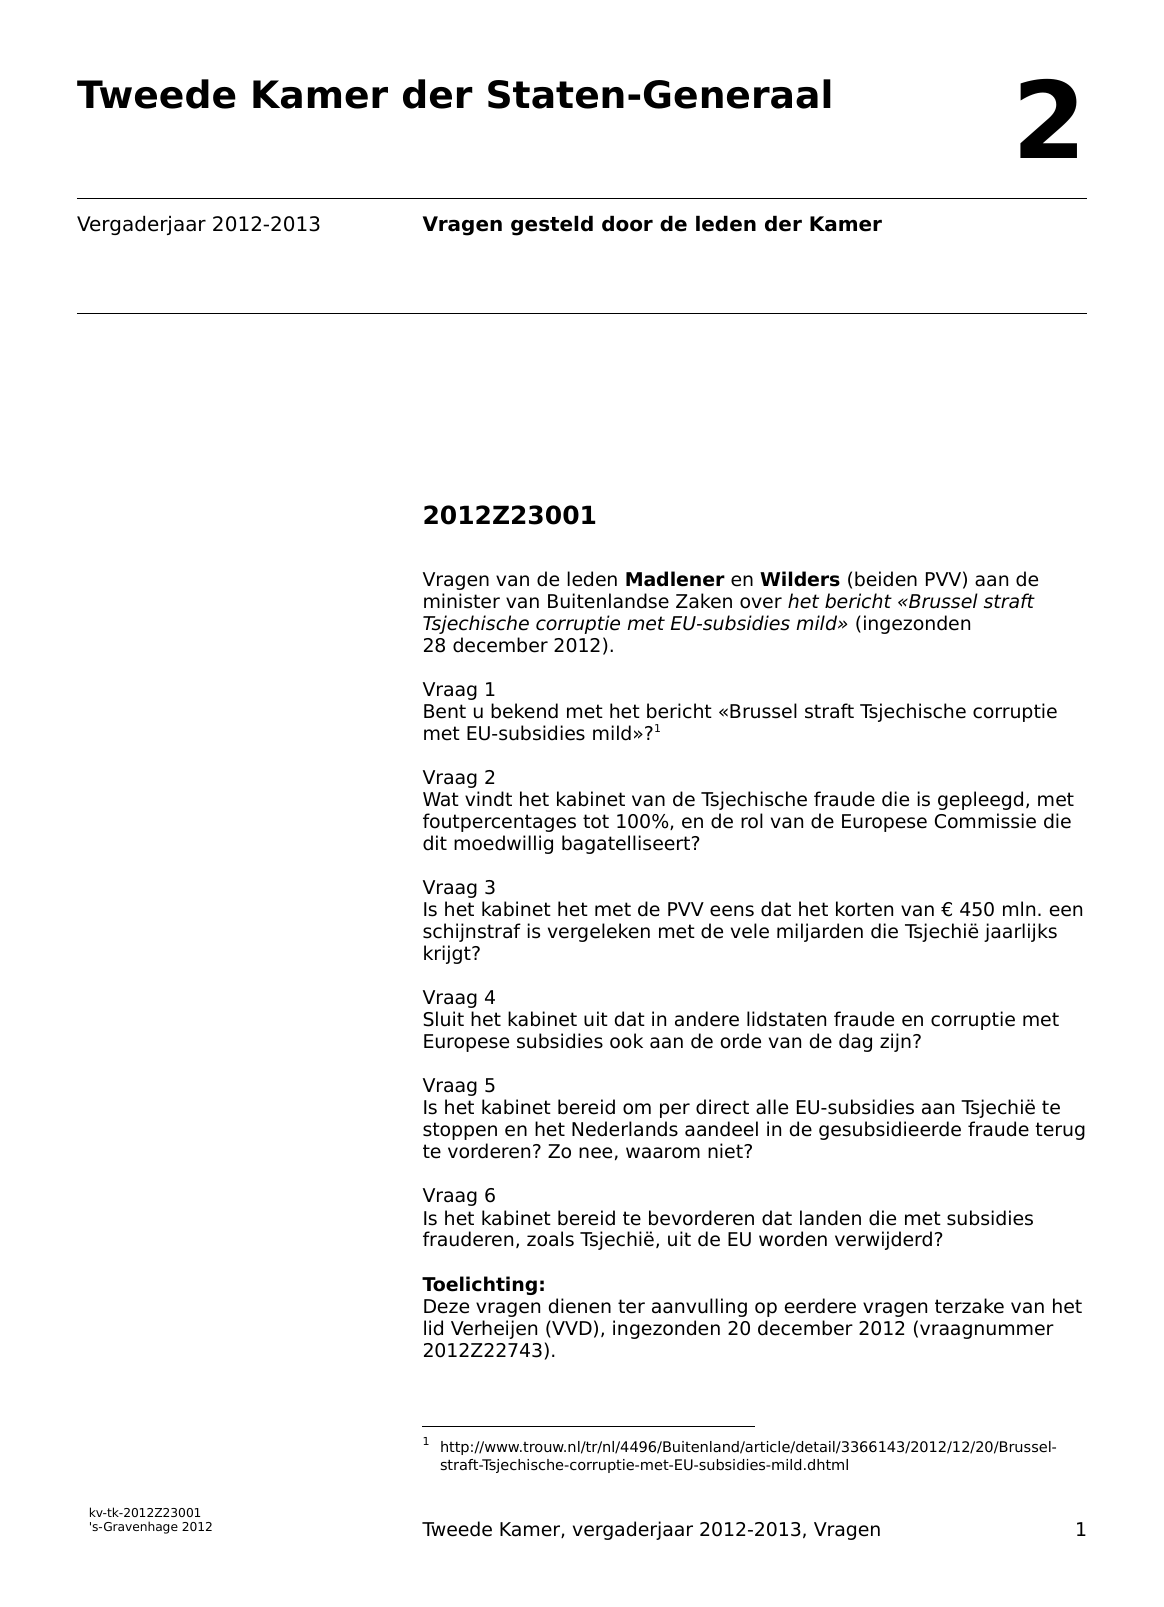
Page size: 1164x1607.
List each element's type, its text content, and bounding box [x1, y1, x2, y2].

text Vraag 2 [422, 767, 1087, 789]
text 2012Z23001 [422, 501, 1087, 531]
text Wat vindt het kabinet van de Tsjechische fraude die is gepleegd, met foutpercentages tot 100%, en de rol van de Europese Commissie die dit moedwillig bagatelliseert? [422, 789, 1087, 855]
text Vraag 1 [422, 679, 1087, 701]
subtitle Toelichting: [422, 1273, 1087, 1296]
text Bent u bekend met het bericht «Brussel straft Tsjechische corruptie met EU-subsidies mild»? [422, 701, 1087, 745]
text Deze vragen dienen ter aanvulling op eerdere vragen terzake van het lid Verheijen (VVD), ingezonden 20 december 2012 (vraagnummer 2012Z22743). [422, 1296, 1087, 1361]
table_cell Vragen gesteld door de leden der Kamer [422, 199, 1087, 313]
text http://www.trouw.nl/tr/nl/4496/Buitenland/article/detail/3366143/2012/12/20/Brussel-straft-Tsjechische-corruptie-met-EU-subsidies-mild.dhtml [422, 1435, 1087, 1474]
text Is het kabinet bereid om per direct alle EU-subsidies aan Tsjechië te stoppen en het Nederlands aandeel in de gesubsidieerde fraude terug te vorderen? Zo nee, waarom niet? [422, 1097, 1087, 1163]
text Vraag 4 [422, 987, 1087, 1009]
text Vragen van de leden Madlener en Wilders (beiden PVV) aan de minister van Buitenlandse Zaken over het bericht «Brussel straft Tsjechische corruptie met EU-subsidies mild» (ingezonden 28 december 2012). [422, 569, 1087, 657]
table_header Tweede Kamer der Staten-Generaal [77, 59, 886, 198]
table_cell Vergaderjaar 2012-2013 [77, 199, 422, 313]
text Sluit het kabinet uit dat in andere lidstaten fraude en corruptie met Europese subsidies ook aan de orde van de dag zijn? [422, 1009, 1087, 1053]
text Is het kabinet bereid te bevorderen dat landen die met subsidies frauderen, zoals Tsjechië, uit de EU worden verwijderd? [422, 1207, 1087, 1251]
text Vraag 3 [422, 877, 1087, 899]
text kv-tk-2012Z23001 [88, 1506, 323, 1520]
text Is het kabinet het met de PVV eens dat het korten van € 450 mln. een schijnstraf is vergeleken met de vele miljarden die Tsjechië jaarlijks krijgt? [422, 899, 1087, 965]
text Vraag 5 [422, 1075, 1087, 1097]
table_header 2 [886, 59, 1087, 198]
text Vraag 6 [422, 1185, 1087, 1207]
text 's-Gravenhage 2012 [88, 1520, 323, 1534]
